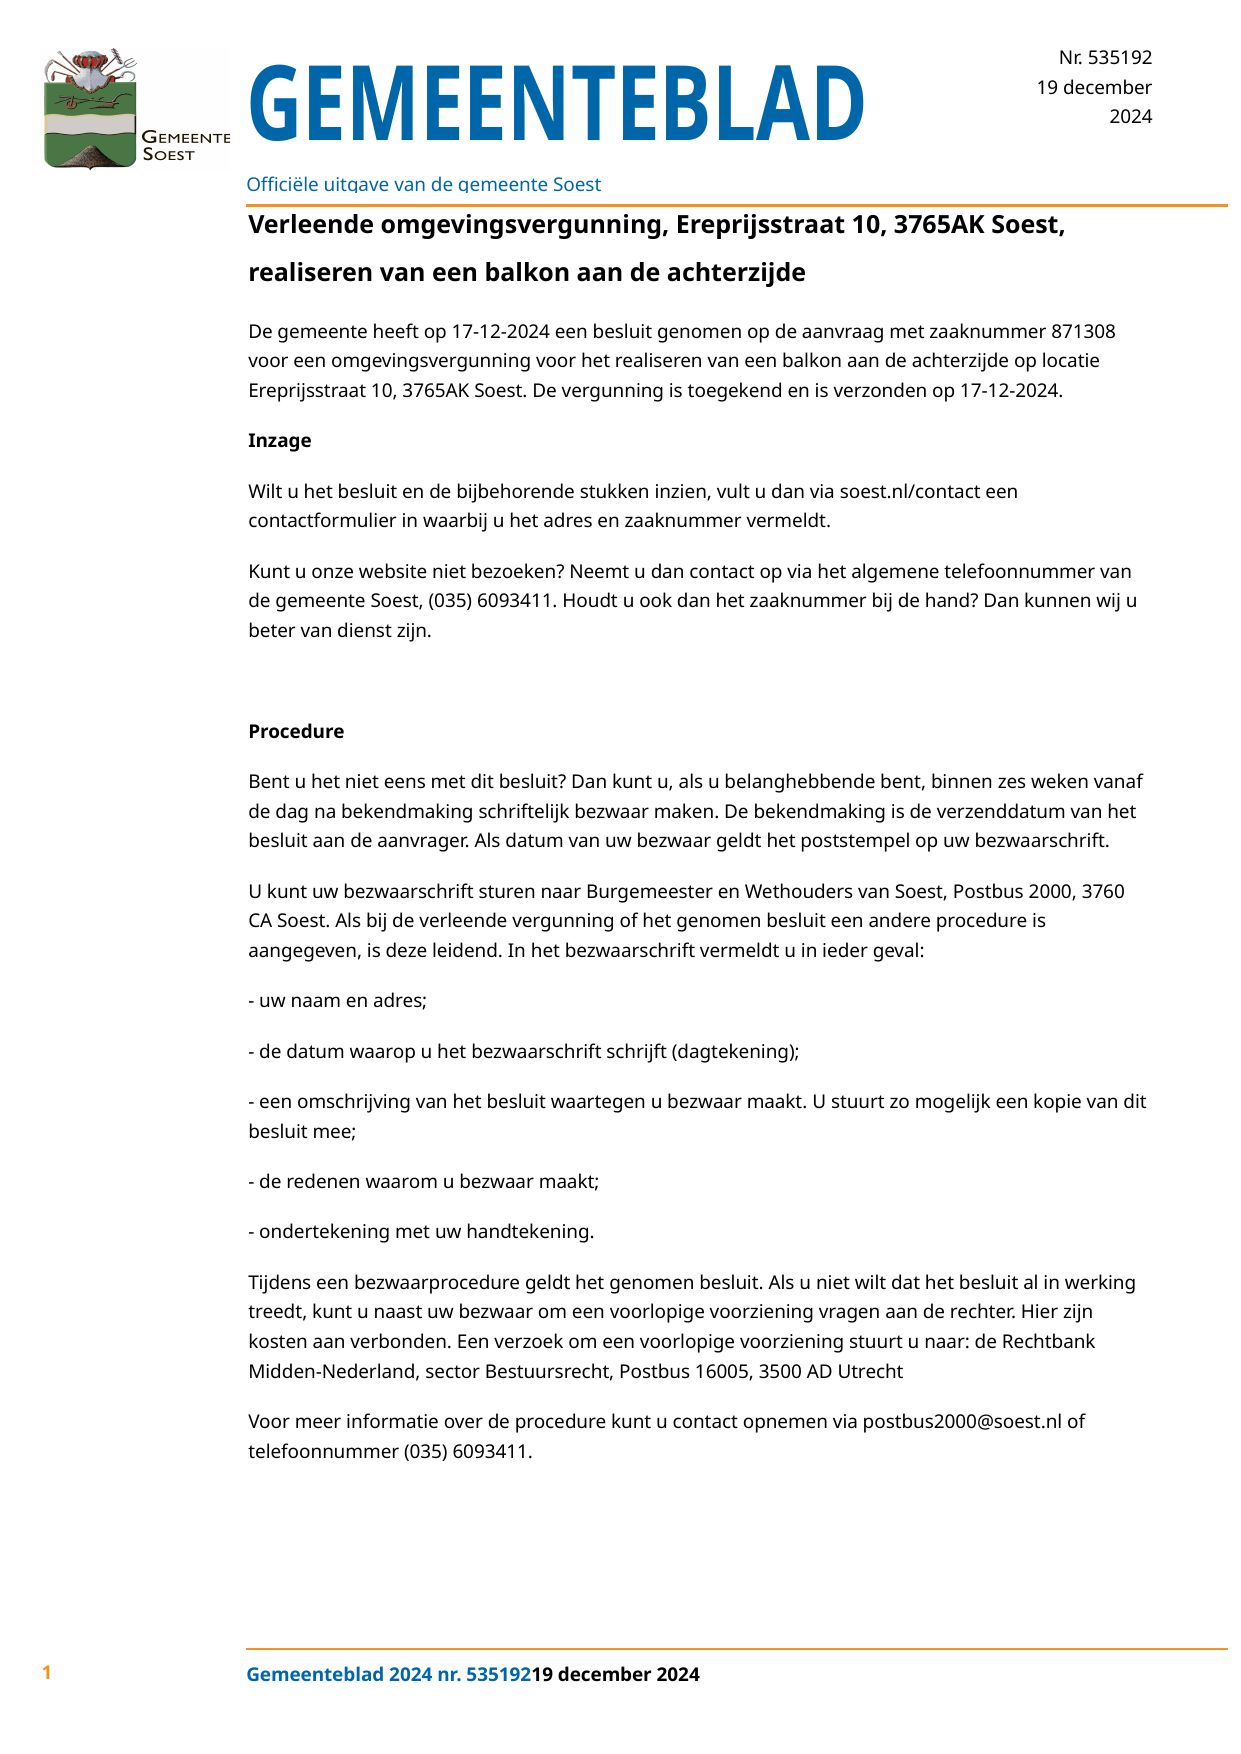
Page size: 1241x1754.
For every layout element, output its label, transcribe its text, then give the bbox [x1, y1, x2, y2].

text De gemeente heeft op 17-12-2024 een besluit genomen op de aanvraag met zaaknummer 871308 voor een omgevingsvergunning voor het realiseren van een balkon aan de achterzijde op locatie Ereprijsstraat 10, 3765AK Soest. De vergunning is toegekend en is verzonden op 17-12-2024. [248, 318, 1152, 403]
text Tijdens een bezwaarprocedure geldt het genomen besluit. Als u niet wilt dat het besluit al in werking treedt, kunt u naast uw bezwaar om een voorlopige voorziening vragen aan de rechter. Hier zijn kosten aan verbonden. Een verzoek om een voorlopige voorziening stuurt u naar: de Rechtbank Midden-Nederland, sector Bestuursrecht, Postbus 16005, 3500 AD Utrecht [248, 1269, 1152, 1384]
text - de datum waarop u het bezwaarschrift schrijft (dagtekening); [248, 1038, 1152, 1064]
text Procedure [248, 718, 1152, 744]
text - een omschrijving van het besluit waartegen u bezwaar maakt. U stuurt zo mogelijk een kopie van dit besluit mee; [248, 1088, 1152, 1144]
text Kunt u onze website niet bezoeken? Neemt u dan contact op via het algemene telefoonnummer van de gemeente Soest, (035) 6093411. Houdt u ook dan het zaaknummer bij de hand? Dan kunnen wij u beter van dienst zijn. [248, 558, 1152, 643]
text U kunt uw bezwaarschrift sturen naar Burgemeester en Wethouders van Soest, Postbus 2000, 3760 CA Soest. Als bij de verleende vergunning of het genomen besluit een andere procedure is aangegeven, is deze leidend. In het bezwaarschrift vermeldt u in ieder geval: [248, 878, 1152, 963]
text Inzage [248, 427, 1152, 453]
text - de redenen waarom u bezwaar maakt; [248, 1168, 1152, 1194]
text - ondertekening met uw handtekening. [248, 1219, 1152, 1244]
text Verleende omgevingsvergunning, Ereprijsstraat 10, 3765AK Soest, realiseren van een balkon aan de achterzijde [248, 207, 1152, 288]
text - uw naam en adres; [248, 987, 1152, 1013]
text Wilt u het besluit en de bijbehorende stukken inzien, vult u dan via soest.nl/contact een contactformulier in waarbij u het adres en zaaknummer vermeldt. [248, 478, 1152, 533]
picture [41, 47, 231, 172]
text Voor meer informatie over de procedure kunt u contact opnemen via postbus2000@soest.nl of telefoonnummer (035) 6093411. [248, 1408, 1152, 1464]
text Bent u het niet eens met dit besluit? Dan kunt u, als u belanghebbende bent, binnen zes weken vanaf de dag na bekendmaking schriftelijk bezwaar maken. De bekendmaking is de verzenddatum van het besluit aan de aanvrager. Als datum van uw bezwaar geldt het poststempel op uw bezwaarschrift. [248, 768, 1152, 853]
